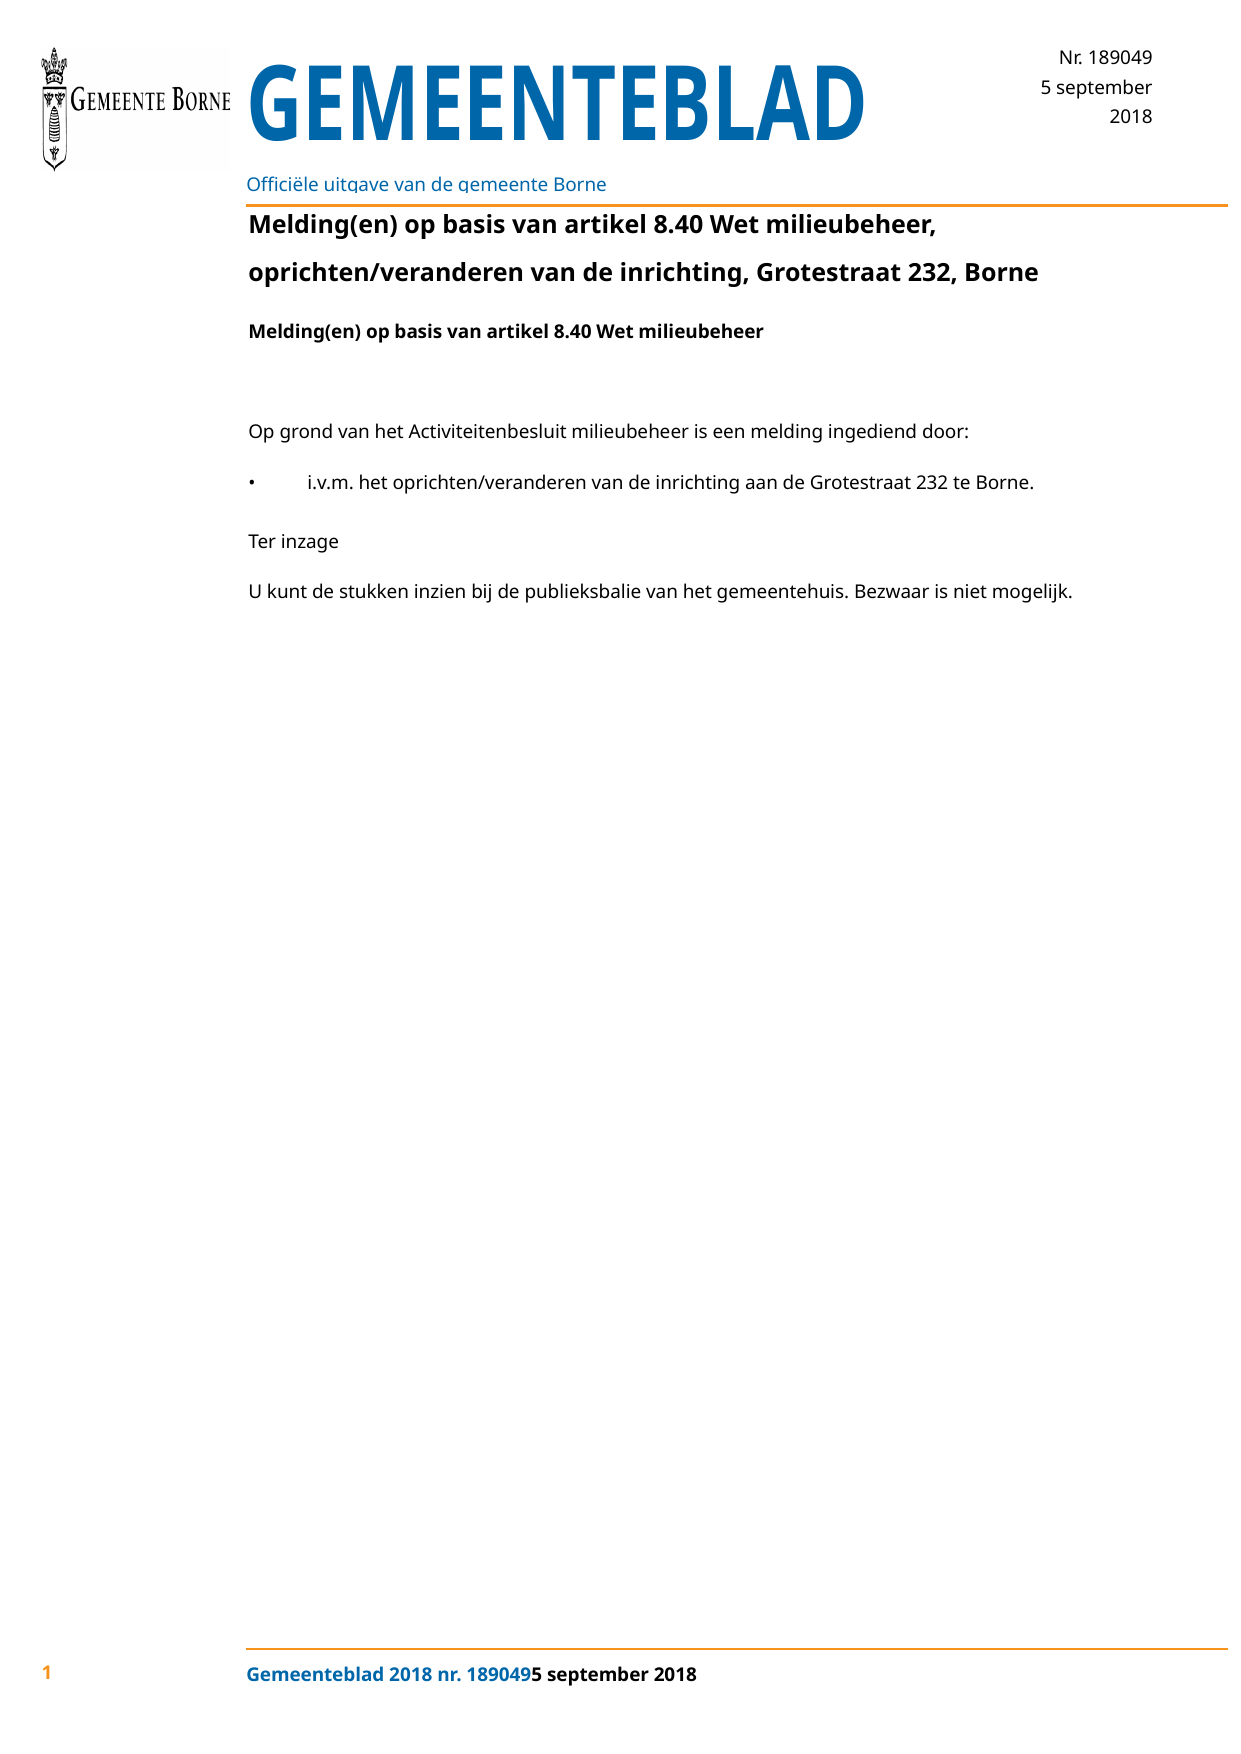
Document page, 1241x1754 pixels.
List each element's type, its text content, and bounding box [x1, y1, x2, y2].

text Ter inzage [248, 528, 1152, 554]
list i.v.m. het oprichten/veranderen van de inrichting aan de Grotestraat 232 te Borne. [248, 469, 1152, 495]
picture [41, 47, 231, 172]
text Melding(en) op basis van artikel 8.40 Wet milieubeheer [248, 318, 1152, 344]
text U kunt de stukken inzien bij de publieksbalie van het gemeentehuis. Bezwaar is niet mogelijk. [248, 579, 1152, 604]
text Melding(en) op basis van artikel 8.40 Wet milieubeheer, oprichten/veranderen van de inrichting, Grotestraat 232, Borne [248, 207, 1152, 288]
text Op grond van het Activiteitenbesluit milieubeheer is een melding ingediend door: [248, 419, 1152, 444]
